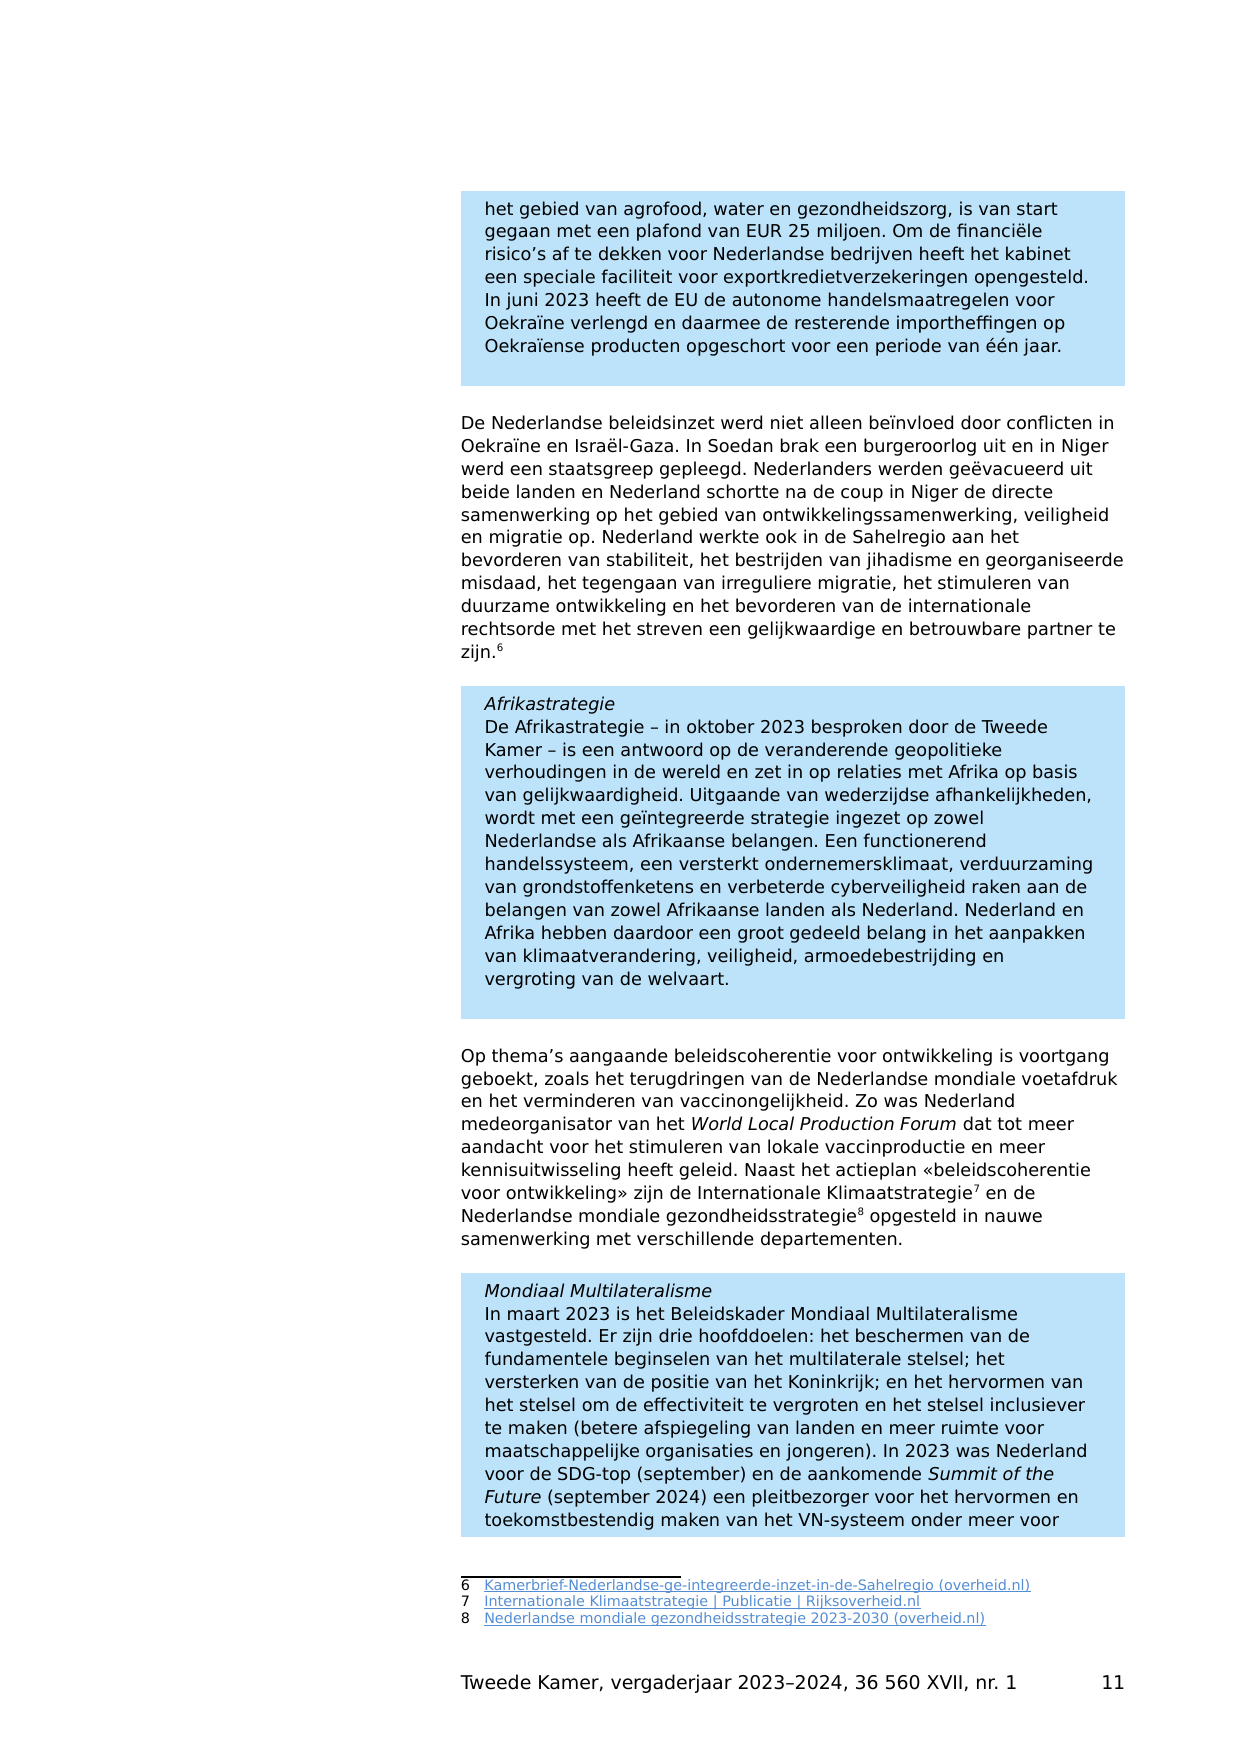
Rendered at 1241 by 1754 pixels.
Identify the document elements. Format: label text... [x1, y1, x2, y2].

text De Nederlandse beleidsinzet werd niet alleen beïnvloed door conflicten in Oekraïne en Israël-Gaza. In Soedan brak een burgeroorlog uit en in Niger werd een staatsgreep gepleegd. Nederlanders werden geëvacueerd uit beide landen en Nederland schortte na de coup in Niger de directe samenwerking op het gebied van ontwikkelingssamenwerking, veiligheid en migratie op. Nederland werkte ook in de Sahelregio aan het bevorderen van stabiliteit, het bestrijden van jihadisme en georganiseerde misdaad, het tegengaan van irreguliere migratie, het stimuleren van duurzame ontwikkeling en het bevorderen van de internationale rechtsorde met het streven een gelijkwaardige en betrouwbare partner te zijn. [461, 411, 1125, 663]
table_header Mondiaal Multilateralisme In maart 2023 is het Beleidskader Mondiaal Multilateralisme vastgesteld. Er zijn drie hoofddoelen: het beschermen van de fundamentele beginselen van het multilaterale stelsel; het versterken van de positie van het Koninkrijk; en het hervormen van het stelsel om de effectiviteit te vergroten en het stelsel inclusiever te maken (betere afspiegeling van landen en meer ruimte voor maatschappelijke organisaties en jongeren). In 2023 was Nederland voor de SDG-top (september) en de aankomende Summit of the Future (september 2024) een pleitbezorger voor het hervormen en toekomstbestendig maken van het VN-systeem onder meer voor [461, 1273, 1125, 1537]
text __Internationale Klimaatstrategie | Publicatie | Rijksoverheid.nl [461, 1593, 1125, 1610]
text __Kamerbrief-Nederlandse-ge-integreerde-inzet-in-de-Sahelregio (overheid.nl) [461, 1577, 1125, 1593]
table_header Afrikastrategie De Afrikastrategie – in oktober 2023 besproken door de Tweede Kamer – is een antwoord op de veranderende geopolitieke verhoudingen in de wereld en zet in op relaties met Afrika op basis van gelijkwaardigheid. Uitgaande van wederzijdse afhankelijkheden, wordt met een geïntegreerde strategie ingezet op zowel Nederlandse als Afrikaanse belangen. Een functionerend handelssysteem, een versterkt ondernemersklimaat, verduurzaming van grondstoffenketens en verbeterde cyberveiligheid raken aan de belangen van zowel Afrikaanse landen als Nederland. Nederland en Afrika hebben daardoor een groot gedeeld belang in het aanpakken van klimaatverandering, veiligheid, armoedebestrijding en vergroting van de welvaart. [461, 686, 1125, 1019]
table_header het gebied van agrofood, water en gezondheidszorg, is van start gegaan met een plafond van EUR 25 miljoen. Om de financiële risico’s af te dekken voor Nederlandse bedrijven heeft het kabinet een speciale faciliteit voor exportkredietverzekeringen opengesteld. In juni 2023 heeft de EU de autonome handelsmaatregelen voor Oekraïne verlengd en daarmee de resterende importheffingen op Oekraïense producten opgeschort voor een periode van één jaar. [461, 191, 1125, 386]
text Op thema’s aangaande beleidscoherentie voor ontwikkeling is voortgang geboekt, zoals het terugdringen van de Nederlandse mondiale voetafdruk en het verminderen van vaccinongelijkheid. Zo was Nederland medeorganisator van het World Local Production Forum dat tot meer aandacht voor het stimuleren van lokale vaccinproductie en meer kennisuitwisseling heeft geleid. Naast het actieplan «beleidscoherentie voor ontwikkeling» zijn de Internationale Klimaatstrategie en de Nederlandse mondiale gezondheidsstrategie opgesteld in nauwe samenwerking met verschillende departementen. [461, 1044, 1125, 1250]
text __Nederlandse mondiale gezondheidsstrategie 2023-2030 (overheid.nl) [461, 1610, 1125, 1627]
